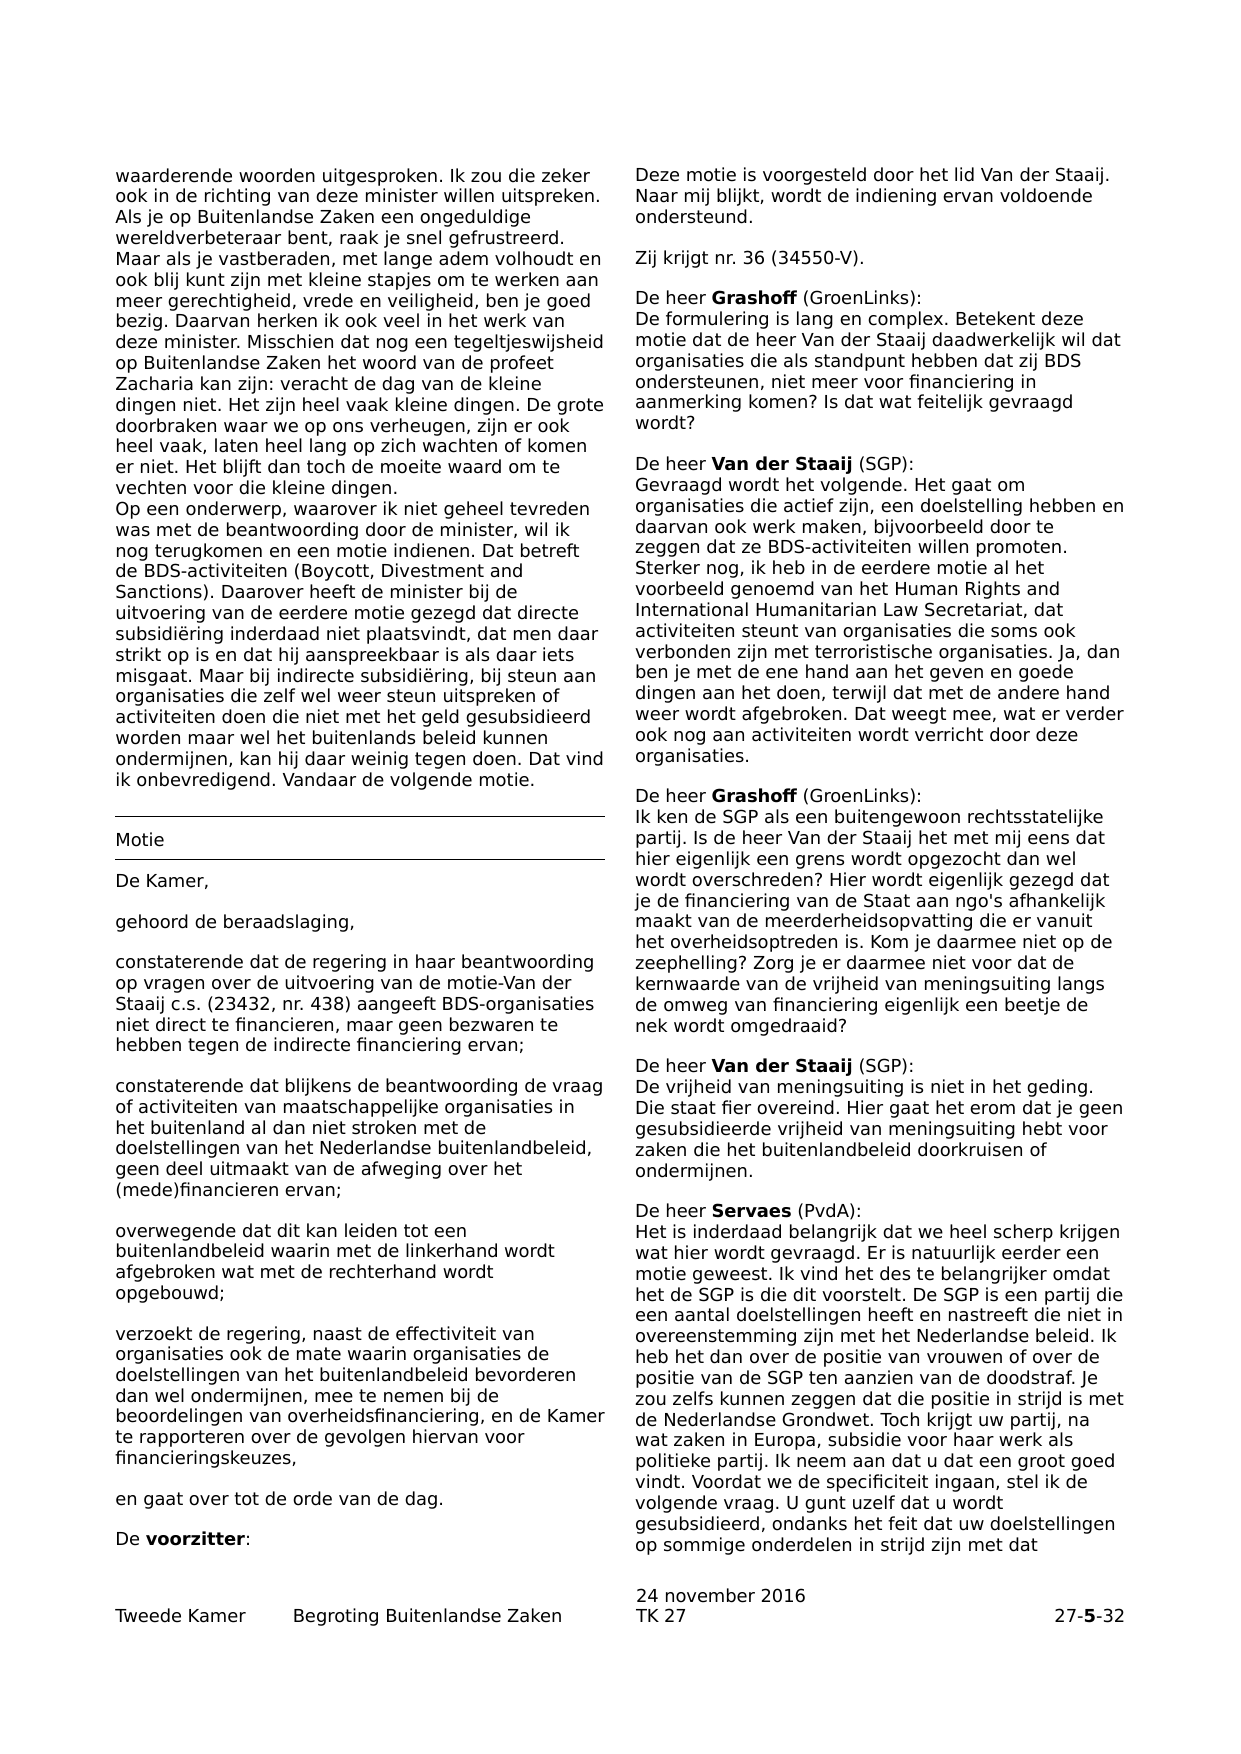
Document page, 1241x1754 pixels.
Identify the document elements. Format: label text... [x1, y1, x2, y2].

text waarderende woorden uitgesproken. Ik zou die zeker ook in de richting van deze minister willen uitspreken. Als je op Buitenlandse Zaken een ongeduldige wereldverbeteraar bent, raak je snel gefrustreerd. Maar als je vastberaden, met lange adem volhoudt en ook blij kunt zijn met kleine stapjes om te werken aan meer gerechtigheid, vrede en veiligheid, ben je goed bezig. Daarvan herken ik ook veel in het werk van deze minister. Misschien dat nog een tegeltjeswijsheid op Buitenlandse Zaken het woord van de profeet Zacharia kan zijn: veracht de dag van de kleine dingen niet. Het zijn heel vaak kleine dingen. De grote doorbraken waar we op ons verheugen, zijn er ook heel vaak, laten heel lang op zich wachten of komen er niet. Het blijft dan toch de moeite waard om te vechten voor die kleine dingen. [115, 165, 605, 499]
text Motie [115, 830, 605, 851]
text Ik ken de SGP als een buitengewoon rechtsstatelijke partij. Is de heer Van der Staaij het met mij eens dat hier eigenlijk een grens wordt opgezocht dan wel wordt overschreden? Hier wordt eigenlijk gezegd dat je de financiering van de Staat aan ngo's afhankelijk maakt van de meerderheidsopvatting die er vanuit het overheidsoptreden is. Kom je daarmee niet op de zeephelling? Zorg je er daarmee niet voor dat de kernwaarde van de vrijheid van meningsuiting langs de omweg van financiering eigenlijk een beetje de nek wordt omgedraaid? [635, 807, 1125, 1036]
text verzoekt de regering, naast de effectiviteit van organisaties ook de mate waarin organisaties de doelstellingen van het buitenlandbeleid bevorderen dan wel ondermijnen, mee te nemen bij de beoordelingen van overheidsfinanciering, en de Kamer te rapporteren over de gevolgen hiervan voor financieringskeuzes, [115, 1323, 605, 1468]
text constaterende dat de regering in haar beantwoording op vragen over de uitvoering van de motie-Van der Staaij c.s. (23432, nr. 438) aangeeft BDS-organisaties niet direct te financieren, maar geen bezwaren te hebben tegen de indirecte financiering ervan; [115, 952, 605, 1056]
text De heer Servaes (PvdA): [635, 1201, 1125, 1222]
text De heer Van der Staaij (SGP): [635, 1056, 1125, 1077]
text gehoord de beraadslaging, [115, 912, 605, 932]
text en gaat over tot de orde van de dag. [115, 1488, 605, 1509]
text De Kamer, [115, 871, 605, 892]
text Op een onderwerp, waarover ik niet geheel tevreden was met de beantwoording door de minister, wil ik nog terugkomen en een motie indienen. Dat betreft de BDS-activiteiten (Boycott, Divestment and Sanctions). Daarover heeft de minister bij de uitvoering van de eerdere motie gezegd dat directe subsidiëring inderdaad niet plaatsvindt, dat men daar strikt op is en dat hij aanspreekbaar is als daar iets misgaat. Maar bij indirecte subsidiëring, bij steun aan organisaties die zelf wel weer steun uitspreken of activiteiten doen die niet met het geld gesubsidieerd worden maar wel het buitenlands beleid kunnen ondermijnen, kan hij daar weinig tegen doen. Dat vind ik onbevredigend. Vandaar de volgende motie. [115, 499, 605, 790]
text De vrijheid van meningsuiting is niet in het geding. Die staat fier overeind. Hier gaat het erom dat je geen gesubsidieerde vrijheid van meningsuiting hebt voor zaken die het buitenlandbeleid doorkruisen of ondermijnen. [635, 1077, 1125, 1181]
text De heer Van der Staaij (SGP): [635, 454, 1125, 475]
text De formulering is lang en complex. Betekent deze motie dat de heer Van der Staaij daadwerkelijk wil dat organisaties die als standpunt hebben dat zij BDS ondersteunen, niet meer voor financiering in aanmerking komen? Is dat wat feitelijk gevraagd wordt? [635, 309, 1125, 434]
text Het is inderdaad belangrijk dat we heel scherp krijgen wat hier wordt gevraagd. Er is natuurlijk eerder een motie geweest. Ik vind het des te belangrijker omdat het de SGP is die dit voorstelt. De SGP is een partij die een aantal doelstellingen heeft en nastreeft die niet in overeenstemming zijn met het Nederlandse beleid. Ik heb het dan over de positie van vrouwen of over de positie van de SGP ten aanzien van de doodstraf. Je zou zelfs kunnen zeggen dat die positie in strijd is met de Nederlandse Grondwet. Toch krijgt uw partij, na wat zaken in Europa, subsidie voor haar werk als politieke partij. Ik neem aan dat u dat een groot goed vindt. Voordat we de specificiteit ingaan, stel ik de volgende vraag. U gunt uzelf dat u wordt gesubsidieerd, ondanks het feit dat uw doelstellingen op sommige onderdelen in strijd zijn met dat [635, 1222, 1125, 1555]
text constaterende dat blijkens de beantwoording de vraag of activiteiten van maatschappelijke organisaties in het buitenland al dan niet stroken met de doelstellingen van het Nederlandse buitenlandbeleid, geen deel uitmaakt van de afweging over het (mede)financieren ervan; [115, 1076, 605, 1200]
text Gevraagd wordt het volgende. Het gaat om organisaties die actief zijn, een doelstelling hebben en daarvan ook werk maken, bijvoorbeeld door te zeggen dat ze BDS-activiteiten willen promoten. Sterker nog, ik heb in de eerdere motie al het voorbeeld genoemd van het Human Rights and International Humanitarian Law Secretariat, dat activiteiten steunt van organisaties die soms ook verbonden zijn met terroristische organisaties. Ja, dan ben je met de ene hand aan het geven en goede dingen aan het doen, terwijl dat met de andere hand weer wordt afgebroken. Dat weegt mee, wat er verder ook nog aan activiteiten wordt verricht door deze organisaties. [635, 475, 1125, 766]
text De heer Grashoff (GroenLinks): [635, 288, 1125, 309]
text De heer Grashoff (GroenLinks): [635, 786, 1125, 807]
text overwegende dat dit kan leiden tot een buitenlandbeleid waarin met de linkerhand wordt afgebroken wat met de rechterhand wordt opgebouwd; [115, 1220, 605, 1303]
text De voorzitter: [115, 1529, 605, 1550]
text Deze motie is voorgesteld door het lid Van der Staaij. Naar mij blijkt, wordt de indiening ervan voldoende ondersteund. [635, 165, 1125, 227]
text Zij krijgt nr. 36 (34550-V). [635, 247, 1125, 268]
